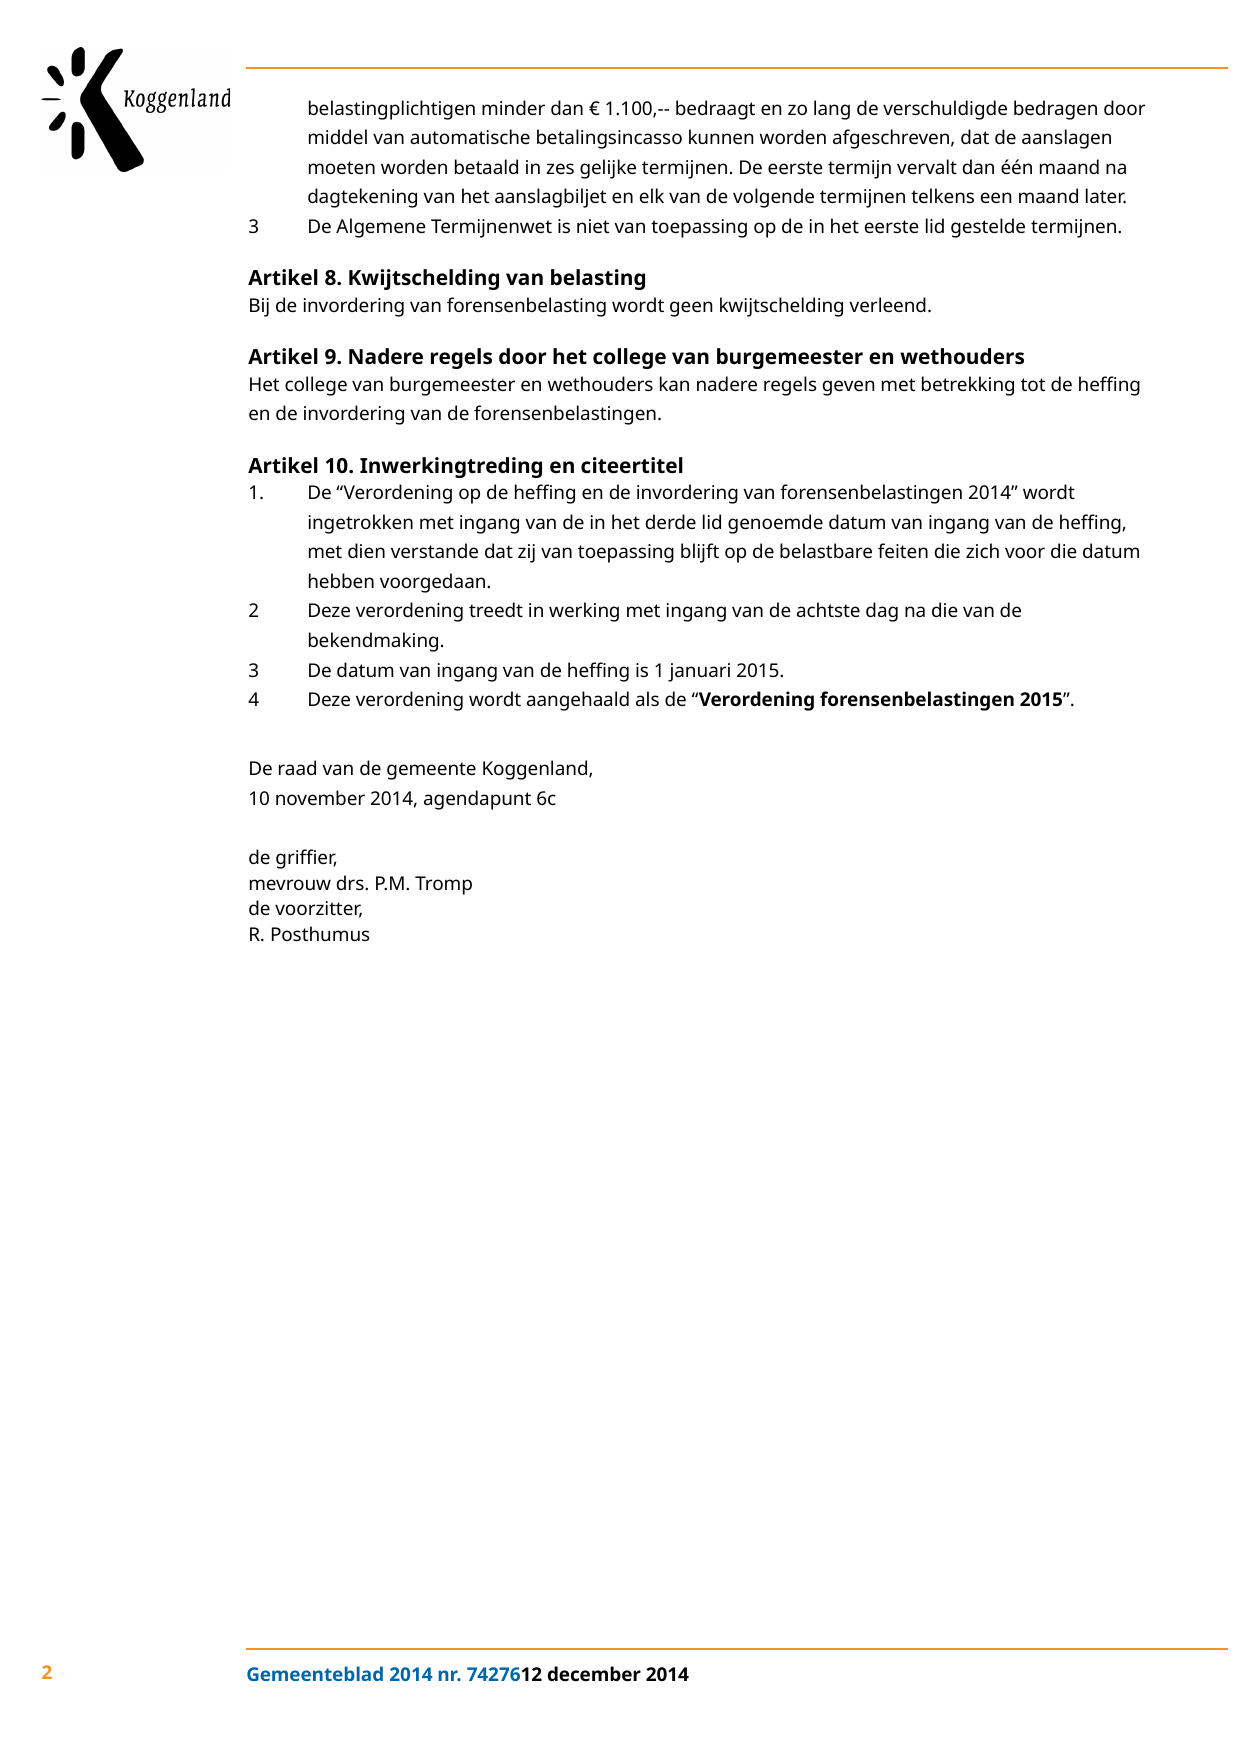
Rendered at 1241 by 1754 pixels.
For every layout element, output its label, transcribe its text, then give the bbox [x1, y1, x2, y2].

text Artikel 8. Kwijtschelding van belasting [248, 263, 1152, 292]
text de voorzitter, [248, 895, 1152, 921]
list Deze verordening wordt aangehaald als de “Verordening forensenbelastingen 2015”. [248, 686, 1152, 712]
text De raad van de gemeente Koggenland, [248, 755, 1152, 781]
text Bij de invordering van forensenbelasting wordt geen kwijtschelding verleend. [248, 292, 1152, 318]
text mevrouw drs. P.M. Tromp [248, 870, 1152, 895]
picture [41, 47, 231, 172]
list De datum van ingang van de heffing is 1 januari 2015. [248, 657, 1152, 682]
text Artikel 10. Inwerkingtreding en citeertitel [248, 451, 1152, 479]
list Deze verordening treedt in werking met ingang van de achtste dag na die van de bekendmaking. [248, 598, 1152, 653]
text R. Posthumus [248, 921, 1152, 947]
list De “Verordening op de heffing en de invordering van forensenbelastingen 2014” wordt ingetrokken met ingang van de in het derde lid genoemde datum van ingang van de heffing, met dien verstande dat zij van toepassing blijft op de belastbare feiten die zich voor die datum hebben voorgedaan. [248, 479, 1152, 594]
list belastingplichtigen minder dan € 1.100,-- bedraagt en zo lang de verschuldigde bedragen door middel van automatische betalingsincasso kunnen worden afgeschreven, dat de aanslagen moeten worden betaald in zes gelijke termijnen. De eerste termijn vervalt dan één maand na dagtekening van het aanslagbiljet en elk van de volgende termijnen telkens een maand later. [248, 95, 1152, 209]
text 10 november 2014, agendapunt 6c [248, 785, 1152, 811]
text Het college van burgemeester en wethouders kan nadere regels geven met betrekking tot de heffing en de invordering van de forensenbelastingen. [248, 371, 1152, 426]
list De Algemene Termijnenwet is niet van toepassing op de in het eerste lid gestelde termijnen. [248, 213, 1152, 239]
text de griffier, [248, 844, 1152, 870]
text Artikel 9. Nadere regels door het college van burgemeester en wethouders [248, 342, 1152, 371]
